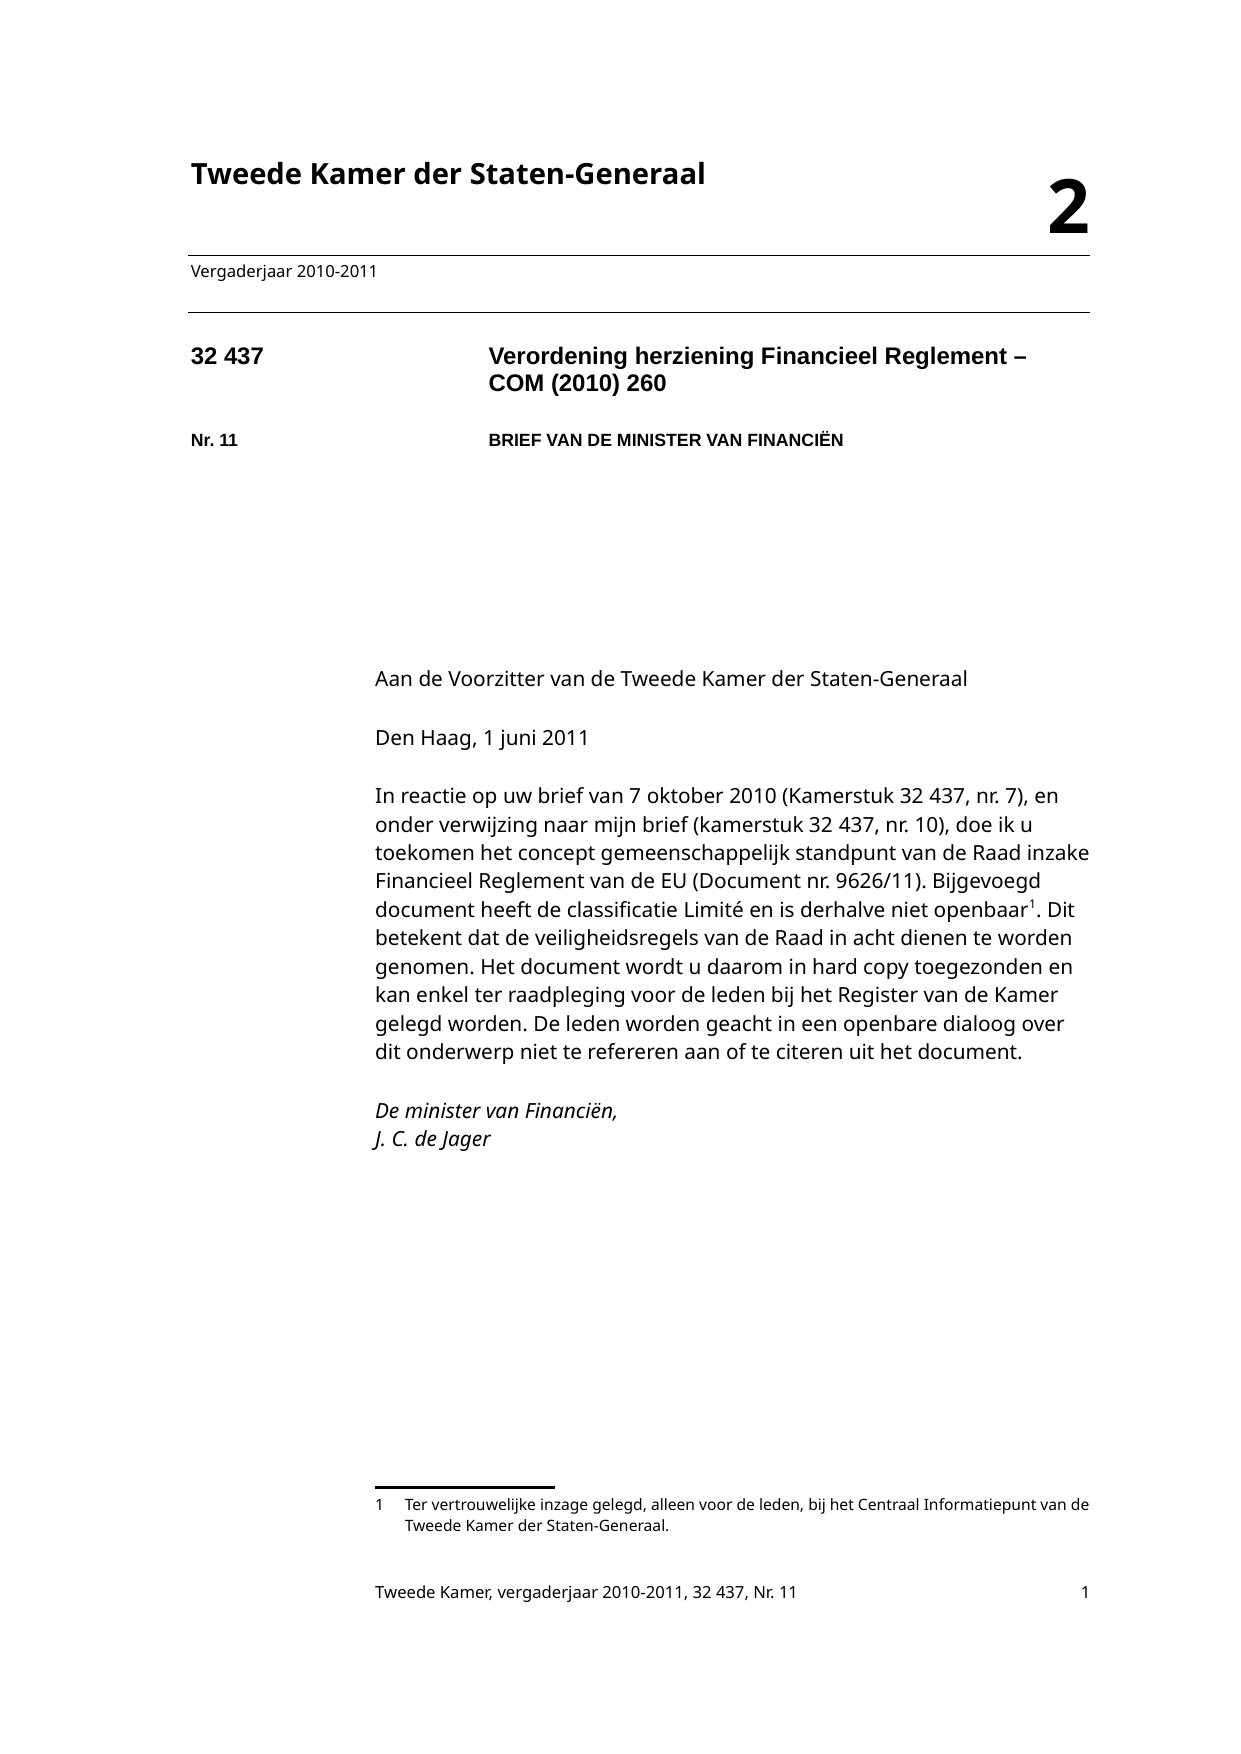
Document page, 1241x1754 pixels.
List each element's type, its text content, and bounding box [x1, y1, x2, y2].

text Den Haag, 1 juni 2011 [375, 723, 1090, 751]
table_header Tweede Kamer der Staten-Generaal [188, 150, 909, 255]
table_cell BRIEF VAN DE MINISTER VAN FINANCIËN [485, 427, 1090, 546]
table_cell 32 437 [188, 339, 485, 427]
table_cell Nr. 11 [188, 427, 485, 546]
text In reactie op uw brief van 7 oktober 2010 (Kamerstuk 32 437, nr. 7), en onder verwijzing naar mijn brief (kamerstuk 32 437, nr. 10), doe ik u toekomen het concept gemeenschappelijk standpunt van de Raad inzake Financieel Reglement van de EU (Document nr. 9626/11). Bijgevoegd document heeft de classificatie Limité en is derhalve niet openbaar. Dit betekent dat de veiligheidsregels van de Raad in acht dienen te worden genomen. Het document wordt u daarom in hard copy toegezonden en kan enkel ter raadpleging voor de leden bij het Register van de Kamer gelegd worden. De leden worden geacht in een openbare dialoog over dit onderwerp niet te refereren aan of te citeren uit het document. [375, 781, 1090, 1066]
table_header 2 [910, 150, 1090, 255]
text Aan de Voorzitter van de Tweede Kamer der Staten-Generaal [375, 664, 1090, 693]
text J. C. de Jager [375, 1124, 1090, 1153]
text Ter vertrouwelijke inzage gelegd, alleen voor de leden, bij het Centraal Informatiepunt van de Tweede Kamer der Staten-Generaal. [375, 1479, 1090, 1536]
table_cell Vergaderjaar 2010-2011 [188, 256, 485, 312]
table_cell Verordening herziening Financieel Reglement – COM (2010) 260 [485, 339, 1090, 427]
text De minister van Financiën, [375, 1096, 1090, 1124]
table_cell [485, 256, 1090, 312]
table_cell [485, 313, 1090, 339]
table_cell [188, 313, 485, 339]
